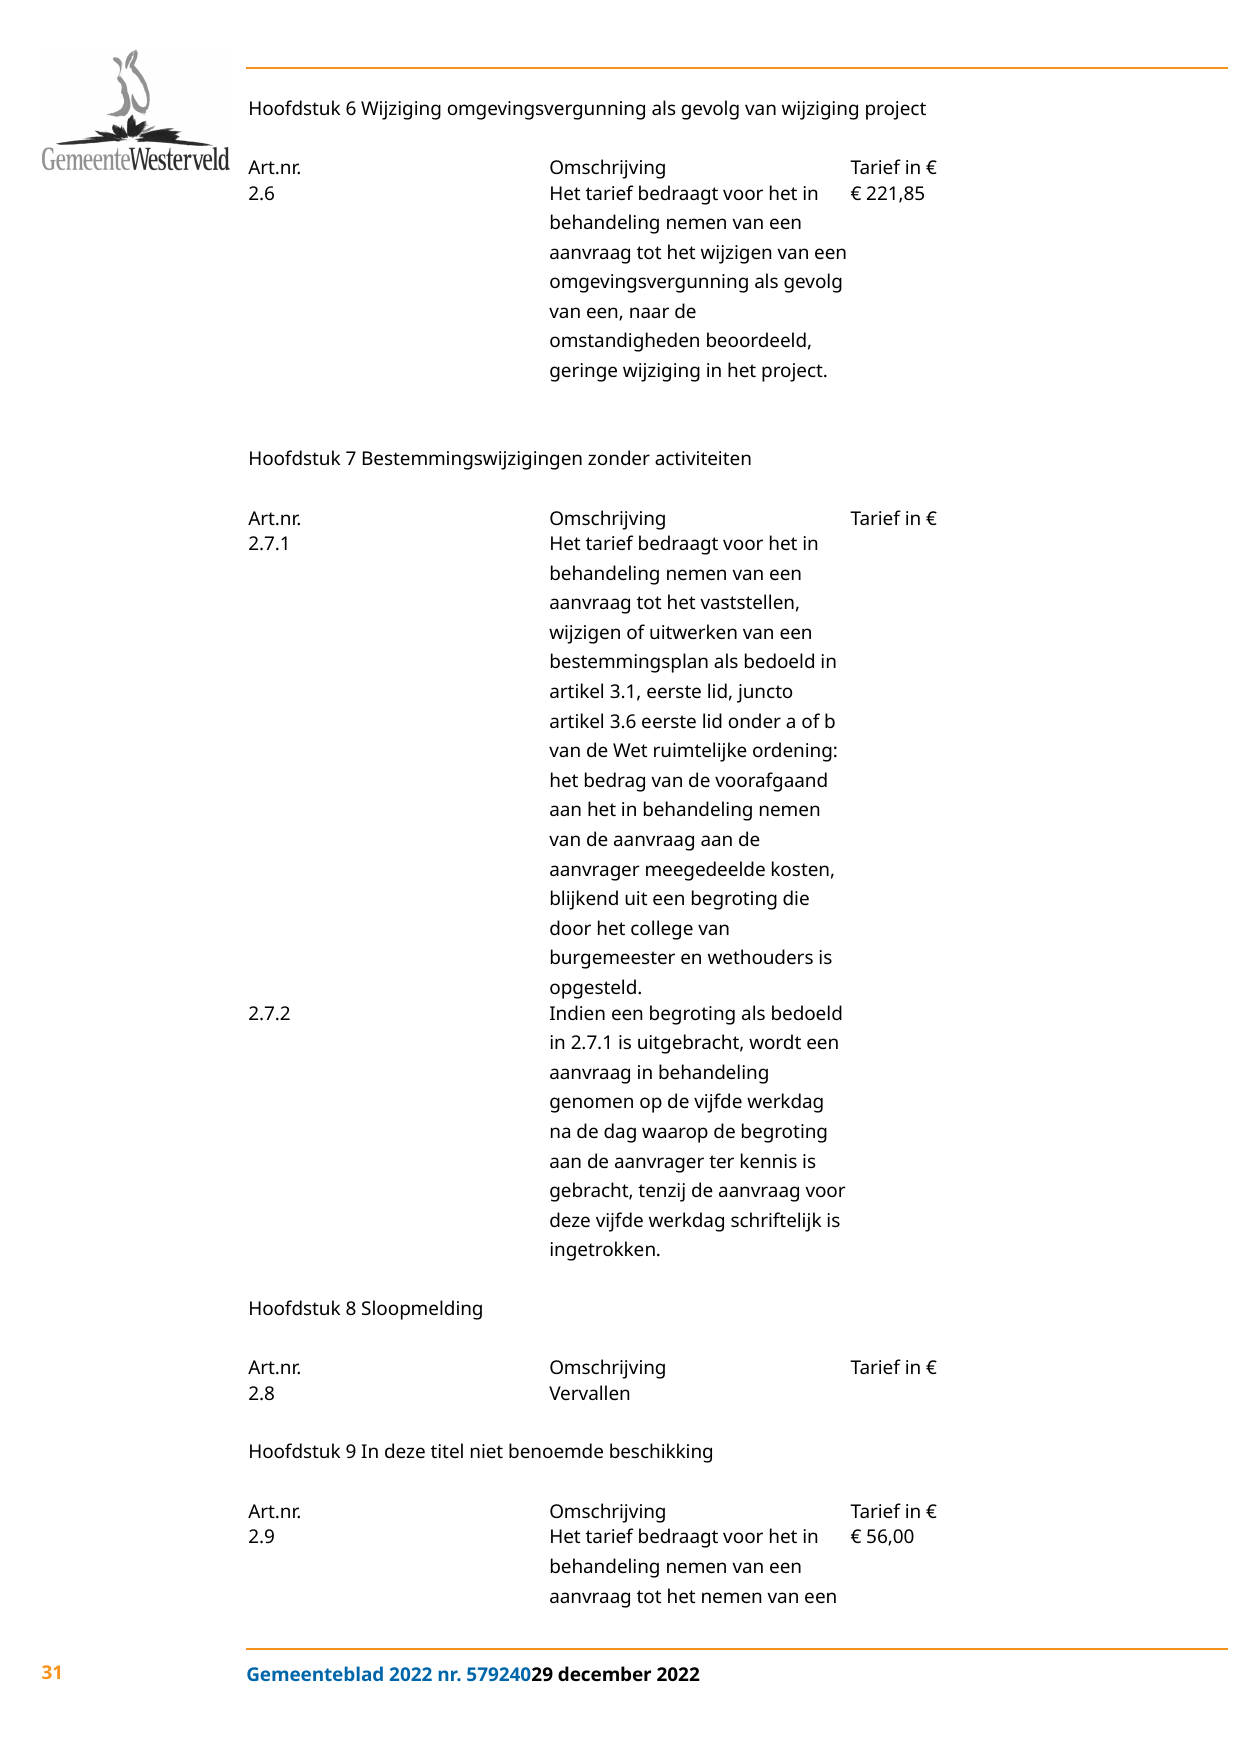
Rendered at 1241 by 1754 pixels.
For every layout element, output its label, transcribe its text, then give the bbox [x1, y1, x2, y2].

table_cell 2.8 [248, 1380, 549, 1406]
table_cell 2.6 [248, 180, 549, 383]
table_cell € 56,00 [850, 1524, 1152, 1608]
table_cell 2.7.2 [248, 1000, 549, 1262]
table_cell Het tarief bedraagt voor het in behandeling nemen van een aanvraag tot het vaststellen, wijzigen of uitwerken van een bestemmingsplan als bedoeld in artikel 3.1, eerste lid, juncto artikel 3.6 eerste lid onder a of b van de Wet ruimtelijke ordening: het bedrag van de voorafgaand aan het in behandeling nemen van de aanvraag aan de aanvrager meegedeelde kosten, blijkend uit een begroting die door het college van burgemeester en wethouders is opgesteld. [549, 530, 850, 1000]
table_header Omschrijving [549, 505, 850, 530]
table_header Art.nr. [248, 1498, 549, 1524]
table_header Art.nr. [248, 505, 549, 530]
table_header Omschrijving [549, 1354, 850, 1380]
table_cell [850, 530, 1152, 1000]
table_header Tarief in € [850, 1354, 1152, 1380]
table_header Omschrijving [549, 1498, 850, 1524]
table_header Tarief in € [850, 1498, 1152, 1524]
table_cell [850, 1380, 1152, 1406]
table_header Tarief in € [850, 154, 1152, 180]
table_header Art.nr. [248, 154, 549, 180]
text Hoofdstuk 9 In deze titel niet benoemde beschikking [248, 1439, 1152, 1464]
table_cell Indien een begroting als bedoeld in 2.7.1 is uitgebracht, wordt een aanvraag in behandeling genomen op de vijfde werkdag na de dag waarop de begroting aan de aanvrager ter kennis is gebracht, tenzij de aanvraag voor deze vijfde werkdag schriftelijk is ingetrokken. [549, 1000, 850, 1262]
table_cell € 221,85 [850, 180, 1152, 383]
table_header Tarief in € [850, 505, 1152, 530]
table_header Omschrijving [549, 154, 850, 180]
text Hoofdstuk 8 Sloopmelding [248, 1295, 1152, 1321]
table_cell Het tarief bedraagt voor het in behandeling nemen van een aanvraag tot het nemen van een [549, 1524, 850, 1608]
picture [41, 47, 231, 172]
table_cell Het tarief bedraagt voor het in behandeling nemen van een aanvraag tot het wijzigen van een omgevingsvergunning als gevolg van een, naar de omstandigheden beoordeeld, geringe wijziging in het project. [549, 180, 850, 383]
text Hoofdstuk 7 Bestemmingswijzigingen zonder activiteiten [248, 445, 1152, 471]
table_cell [850, 1000, 1152, 1262]
table_cell 2.9 [248, 1524, 549, 1608]
text Hoofdstuk 6 Wijziging omgevingsvergunning als gevolg van wijziging project [248, 95, 1152, 121]
table_header Art.nr. [248, 1354, 549, 1380]
table_cell Vervallen [549, 1380, 850, 1406]
table_cell 2.7.1 [248, 530, 549, 1000]
